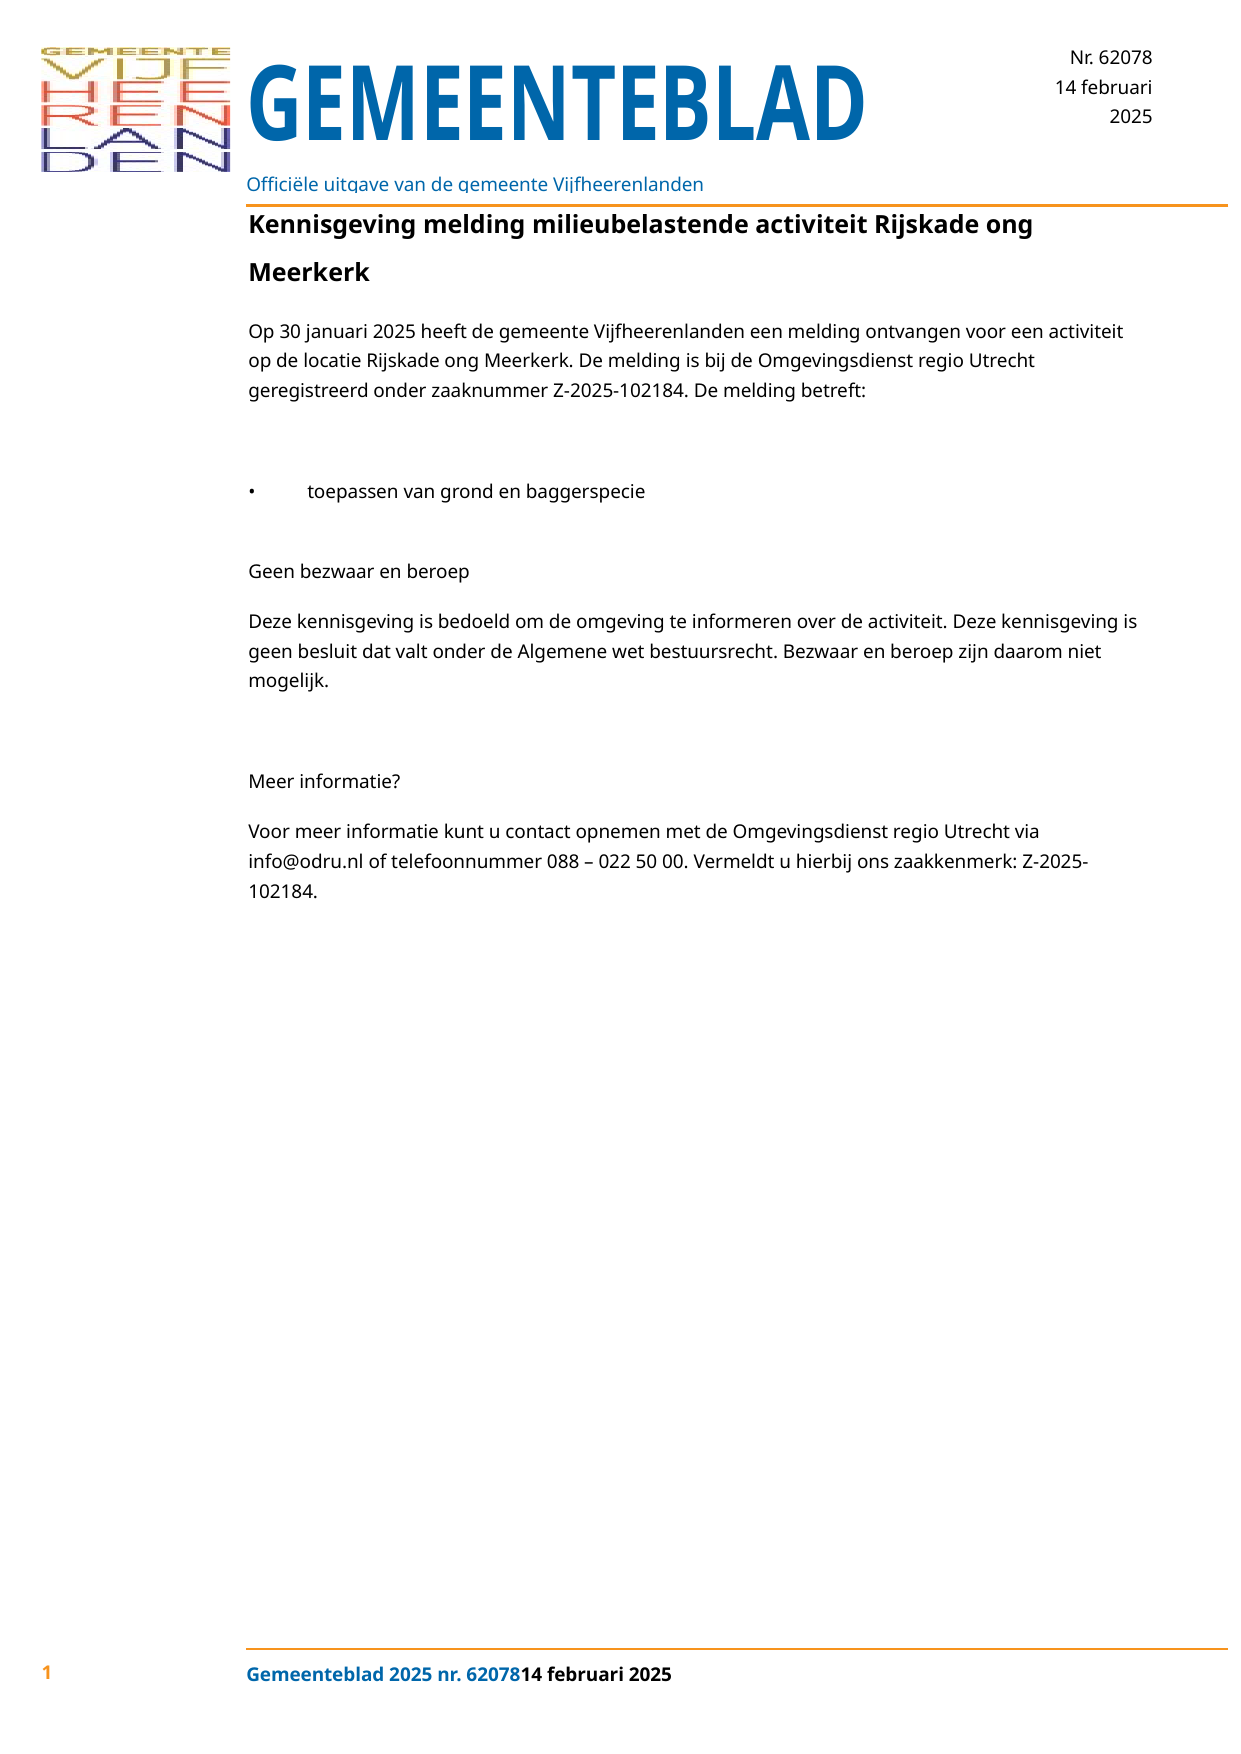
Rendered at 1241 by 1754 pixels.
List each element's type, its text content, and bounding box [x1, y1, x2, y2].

text Kennisgeving melding milieubelastende activiteit Rijskade ong Meerkerk [248, 207, 1152, 288]
text Op 30 januari 2025 heeft de gemeente Vijfheerenlanden een melding ontvangen voor een activiteit op de locatie Rijskade ong Meerkerk. De melding is bij de Omgevingsdienst regio Utrecht geregistreerd onder zaaknummer Z-2025-102184. De melding betreft: [248, 318, 1152, 403]
text Geen bezwaar en beroep [248, 558, 1152, 584]
list toepassen van grond en baggerspecie [248, 478, 1152, 504]
picture [41, 47, 231, 172]
text Deze kennisgeving is bedoeld om de omgeving te informeren over de activiteit. Deze kennisgeving is geen besluit dat valt onder de Algemene wet bestuursrecht. Bezwaar en beroep zijn daarom niet mogelijk. [248, 608, 1152, 693]
text Meer informatie? [248, 768, 1152, 794]
text Voor meer informatie kunt u contact opnemen met de Omgevingsdienst regio Utrecht via info@odru.nl of telefoonnummer 088 – 022 50 00. Vermeldt u hierbij ons zaakkenmerk: Z-2025-102184. [248, 819, 1152, 904]
